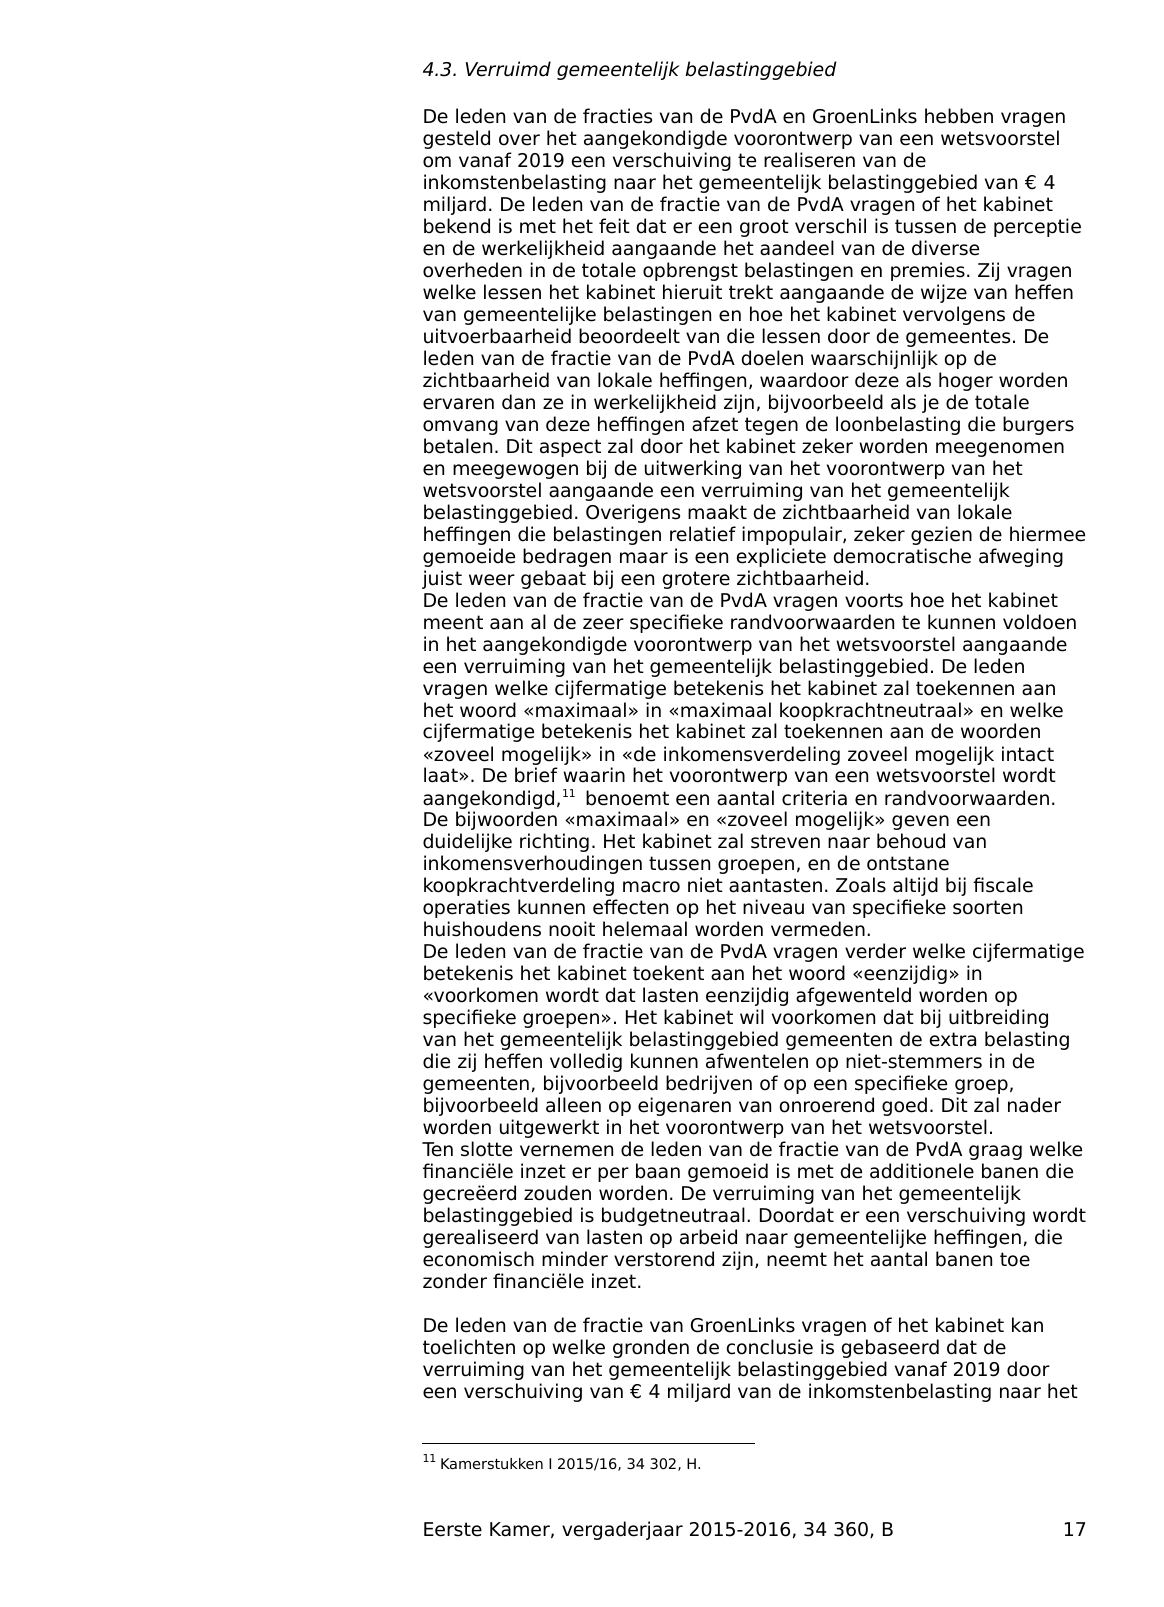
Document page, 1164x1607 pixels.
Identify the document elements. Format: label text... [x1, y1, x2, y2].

subtitle 4.3. Verruimd gemeentelijk belastinggebied [422, 59, 1087, 81]
text Kamerstukken I 2015/16, 34 302, H. [422, 1452, 1087, 1474]
text De leden van de fractie van de PvdA vragen verder welke cijfermatige betekenis het kabinet toekent aan het woord «eenzijdig» in «voorkomen wordt dat lasten eenzijdig afgewenteld worden op specifieke groepen». Het kabinet wil voorkomen dat bij uitbreiding van het gemeentelijk belastinggebied gemeenten de extra belasting die zij heffen volledig kunnen afwentelen op niet-stemmers in de gemeenten, bijvoorbeeld bedrijven of op een specifieke groep, bijvoorbeeld alleen op eigenaren van onroerend goed. Dit zal nader worden uitgewerkt in het voorontwerp van het wetsvoorstel. [422, 941, 1087, 1139]
text De leden van de fractie van GroenLinks vragen of het kabinet kan toelichten op welke gronden de conclusie is gebaseerd dat de verruiming van het gemeentelijk belastinggebied vanaf 2019 door een verschuiving van € 4 miljard van de inkomstenbelasting naar het [422, 1315, 1087, 1403]
text De leden van de fracties van de PvdA en GroenLinks hebben vragen gesteld over het aangekondigde voorontwerp van een wetsvoorstel om vanaf 2019 een verschuiving te realiseren van de inkomstenbelasting naar het gemeentelijk belastinggebied van € 4 miljard. De leden van de fractie van de PvdA vragen of het kabinet bekend is met het feit dat er een groot verschil is tussen de perceptie en de werkelijkheid aangaande het aandeel van de diverse overheden in de totale opbrengst belastingen en premies. Zij vragen welke lessen het kabinet hieruit trekt aangaande de wijze van heffen van gemeentelijke belastingen en hoe het kabinet vervolgens de uitvoerbaarheid beoordeelt van die lessen door de gemeentes. De leden van de fractie van de PvdA doelen waarschijnlijk op de zichtbaarheid van lokale heffingen, waardoor deze als hoger worden ervaren dan ze in werkelijkheid zijn, bijvoorbeeld als je de totale omvang van deze heffingen afzet tegen de loonbelasting die burgers betalen. Dit aspect zal door het kabinet zeker worden meegenomen en meegewogen bij de uitwerking van het voorontwerp van het wetsvoorstel aangaande een verruiming van het gemeentelijk belastinggebied. Overigens maakt de zichtbaarheid van lokale heffingen die belastingen relatief impopulair, zeker gezien de hiermee gemoeide bedragen maar is een expliciete democratische afweging juist weer gebaat bij een grotere zichtbaarheid. [422, 106, 1087, 589]
text Ten slotte vernemen de leden van de fractie van de PvdA graag welke financiële inzet er per baan gemoeid is met de additionele banen die gecreëerd zouden worden. De verruiming van het gemeentelijk belastinggebied is budgetneutraal. Doordat er een verschuiving wordt gerealiseerd van lasten op arbeid naar gemeentelijke heffingen, die economisch minder verstorend zijn, neemt het aantal banen toe zonder financiële inzet. [422, 1139, 1087, 1293]
text De leden van de fractie van de PvdA vragen voorts hoe het kabinet meent aan al de zeer specifieke randvoorwaarden te kunnen voldoen in het aangekondigde voorontwerp van het wetsvoorstel aangaande een verruiming van het gemeentelijk belastinggebied. De leden vragen welke cijfermatige betekenis het kabinet zal toekennen aan het woord «maximaal» in «maximaal koopkrachtneutraal» en welke cijfermatige betekenis het kabinet zal toekennen aan de woorden «zoveel mogelijk» in «de inkomensverdeling zoveel mogelijk intact laat». De brief waarin het voorontwerp van een wetsvoorstel wordt aangekondigd, benoemt een aantal criteria en randvoorwaarden. De bijwoorden «maximaal» en «zoveel mogelijk» geven een duidelijke richting. Het kabinet zal streven naar behoud van inkomensverhoudingen tussen groepen, en de ontstane koopkrachtverdeling macro niet aantasten. Zoals altijd bij fiscale operaties kunnen effecten op het niveau van specifieke soorten huishoudens nooit helemaal worden vermeden. [422, 589, 1087, 941]
